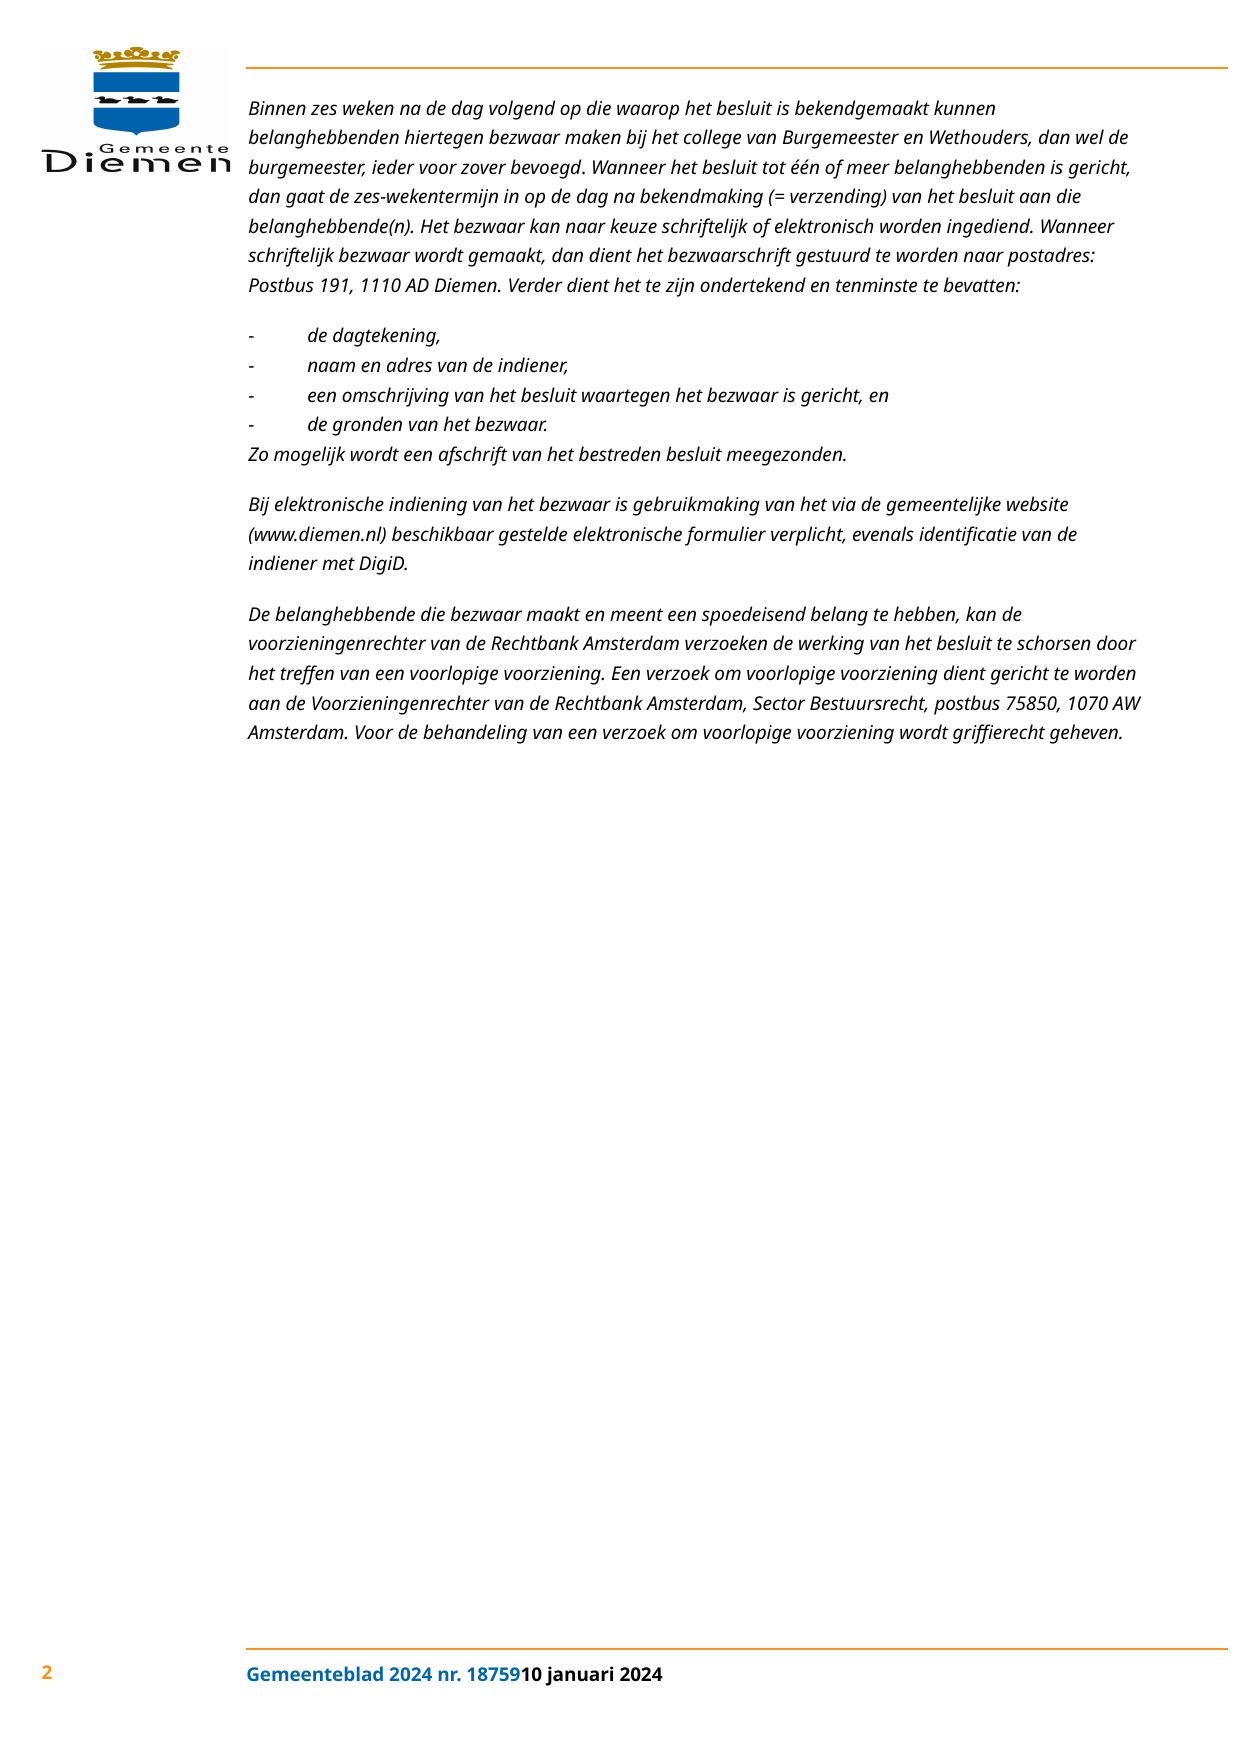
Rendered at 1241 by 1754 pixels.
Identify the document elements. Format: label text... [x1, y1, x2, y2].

list de gronden van het bezwaar. [248, 411, 1152, 437]
text De belanghebbende die bezwaar maakt en meent een spoedeisend belang te hebben, kan de voorzieningenrechter van de Rechtbank Amsterdam verzoeken de werking van het besluit te schorsen door het treffen van een voorlopige voorziening. Een verzoek om voorlopige voorziening dient gericht te worden aan de Voorzieningenrechter van de Rechtbank Amsterdam, Sector Bestuursrecht, postbus 75850, 1070 AW Amsterdam. Voor de behandeling van een verzoek om voorlopige voorziening wordt griffierecht geheven. [248, 601, 1152, 745]
list naam en adres van de indiener, [248, 352, 1152, 378]
text Bij elektronische indiening van het bezwaar is gebruikmaking van het via de gemeentelijke website (www.diemen.nl) beschikbaar gestelde elektronische formulier verplicht, evenals identificatie van de indiener met DigiD. [248, 491, 1152, 576]
list een omschrijving van het besluit waartegen het bezwaar is gericht, en [248, 382, 1152, 408]
text Zo mogelijk wordt een afschrift van het bestreden besluit meegezonden. [248, 441, 1152, 467]
text Binnen zes weken na de dag volgend op die waarop het besluit is bekendgemaakt kunnen belanghebbenden hiertegen bezwaar maken bij het college van Burgemeester en Wethouders, dan wel de burgemeester, ieder voor zover bevoegd. Wanneer het besluit tot één of meer belanghebbenden is gericht, dan gaat de zes-wekentermijn in op de dag na bekendmaking (= verzending) van het besluit aan die belanghebbende(n). Het bezwaar kan naar keuze schriftelijk of elektronisch worden ingediend. Wanneer schriftelijk bezwaar wordt gemaakt, dan dient het bezwaarschrift gestuurd te worden naar postadres: Postbus 191, 1110 AD Diemen. Verder dient het te zijn ondertekend en tenminste te bevatten: [248, 95, 1152, 298]
list de dagtekening, [248, 323, 1152, 348]
picture [41, 47, 231, 172]
